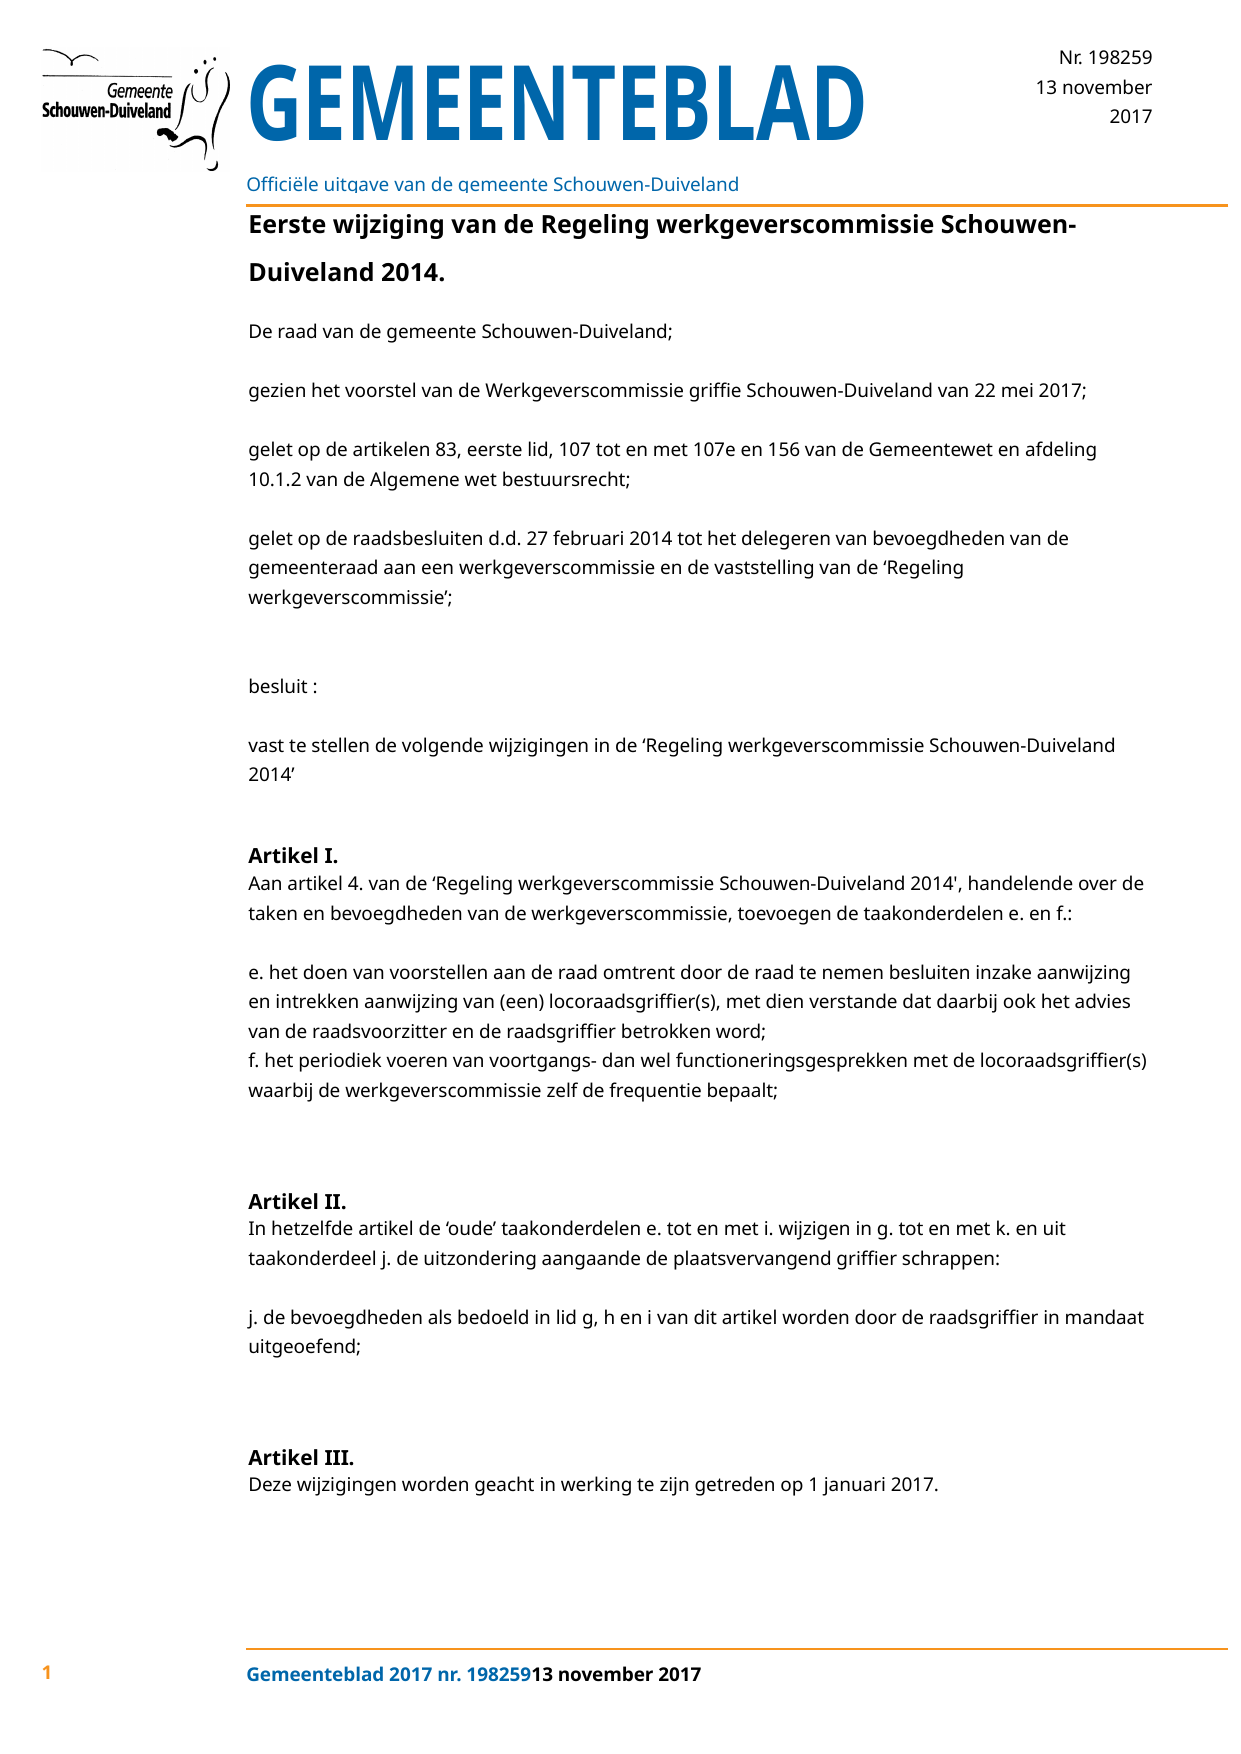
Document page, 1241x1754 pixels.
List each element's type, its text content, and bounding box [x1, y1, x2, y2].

text e. het doen van voorstellen aan de raad omtrent door de raad te nemen besluiten inzake aanwijzing en intrekken aanwijzing van (een) locoraadsgriffier(s), met dien verstande dat daarbij ook het advies van de raadsvoorzitter en de raadsgriffier betrokken word; [248, 959, 1152, 1044]
text gelet op de raadsbesluiten d.d. 27 februari 2014 tot het delegeren van bevoegdheden van de gemeenteraad aan een werkgeverscommissie en de vaststelling van de ‘Regeling werkgeverscommissie’; [248, 525, 1152, 610]
text gelet op de artikelen 83, eerste lid, 107 tot en met 107e en 156 van de Gemeentewet en afdeling 10.1.2 van de Algemene wet bestuursrecht; [248, 436, 1152, 492]
text gezien het voorstel van de Werkgeverscommissie griffie Schouwen-Duiveland van 22 mei 2017; [248, 377, 1152, 403]
text Deze wijzigingen worden geacht in werking te zijn getreden op 1 januari 2017. [248, 1472, 1152, 1497]
text Artikel I. [248, 842, 1152, 870]
text Artikel III. [248, 1443, 1152, 1472]
text besluit : [248, 673, 1152, 699]
text In hetzelfde artikel de ‘oude’ taakonderdelen e. tot en met i. wijzigen in g. tot en met k. en uit taakonderdeel j. de uitzondering aangaande de plaatsvervangend griffier schrappen: [248, 1215, 1152, 1271]
picture [41, 47, 231, 172]
text De raad van de gemeente Schouwen-Duiveland; [248, 318, 1152, 344]
text Eerste wijziging van de Regeling werkgeverscommissie Schouwen-Duiveland 2014. [248, 207, 1152, 288]
text Aan artikel 4. van de ‘Regeling werkgeverscommissie Schouwen-Duiveland 2014', handelende over de taken en bevoegdheden van de werkgeverscommissie, toevoegen de taakonderdelen e. en f.: [248, 870, 1152, 925]
text Artikel II. [248, 1187, 1152, 1215]
text j. de bevoegdheden als bedoeld in lid g, h en i van dit artikel worden door de raadsgriffier in mandaat uitgeoefend; [248, 1304, 1152, 1359]
text vast te stellen de volgende wijzigingen in de ‘Regeling werkgeverscommissie Schouwen-Duiveland 2014’ [248, 732, 1152, 787]
text f. het periodiek voeren van voortgangs- dan wel functioneringsgesprekken met de locoraadsgriffier(s) waarbij de werkgeverscommissie zelf de frequentie bepaalt; [248, 1048, 1152, 1103]
